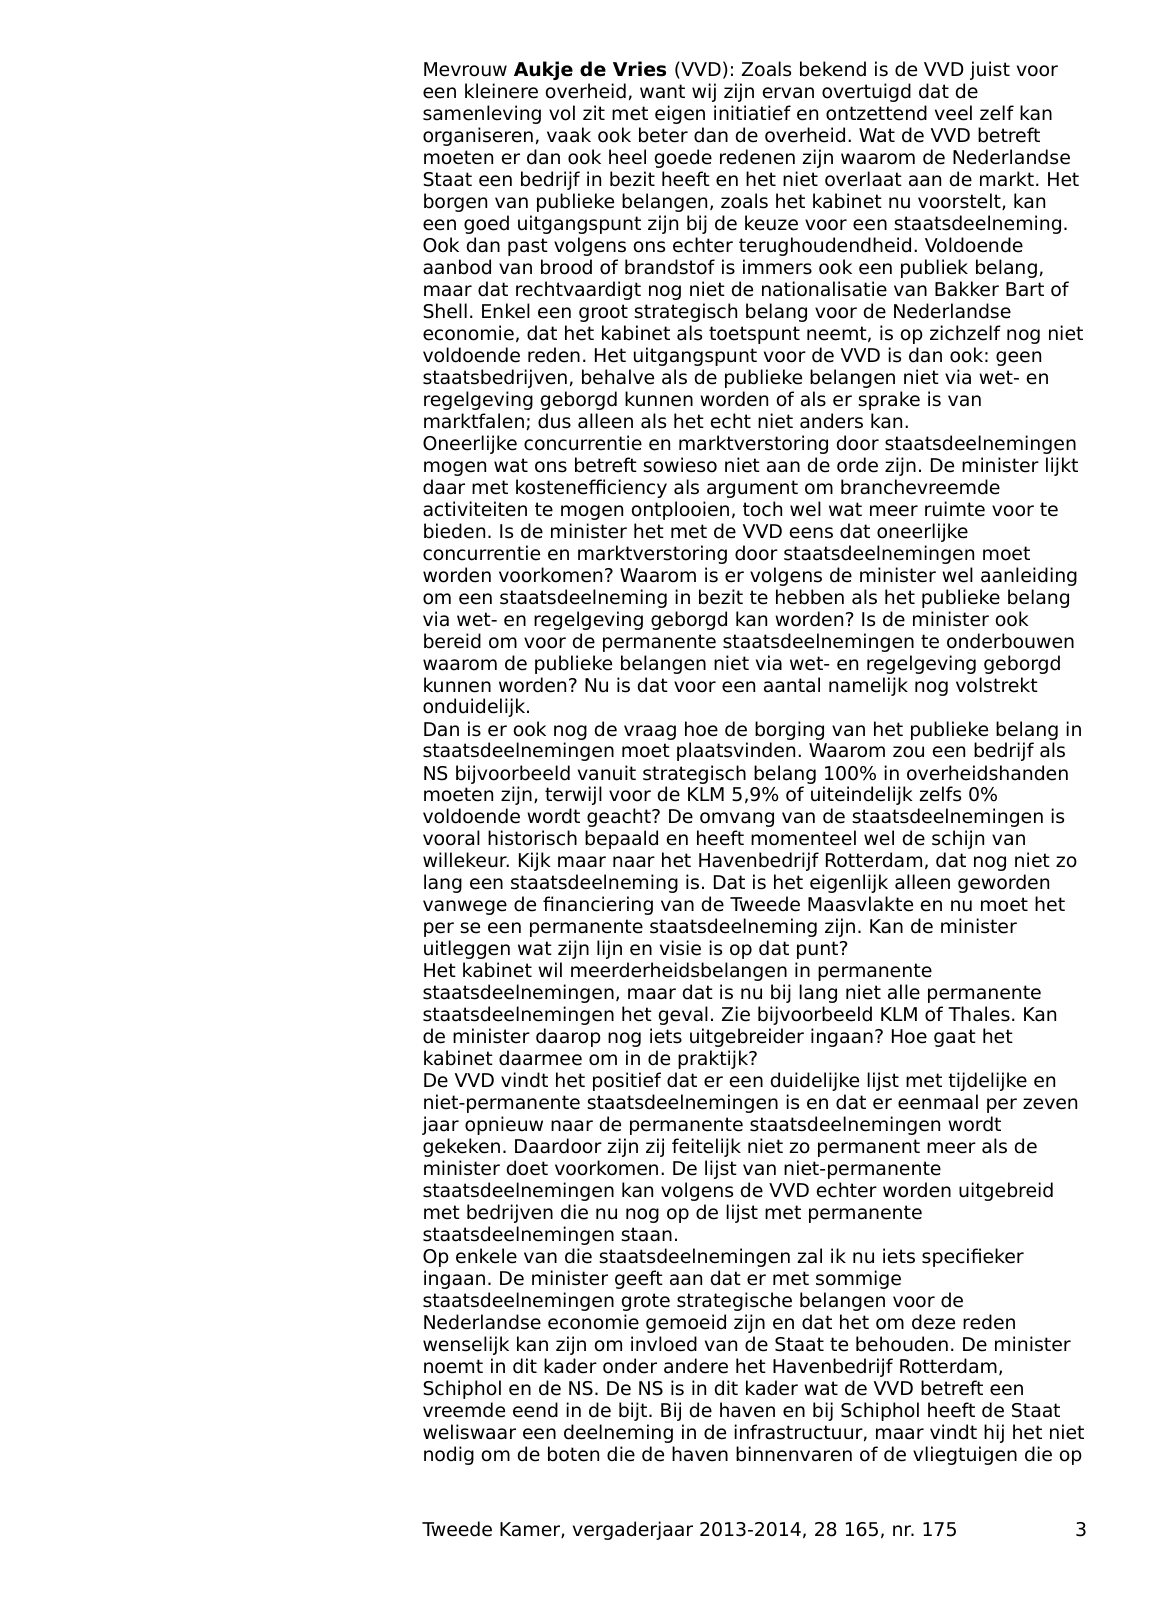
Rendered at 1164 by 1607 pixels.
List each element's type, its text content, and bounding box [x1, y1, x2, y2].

text Op enkele van die staatsdeelnemingen zal ik nu iets specifieker ingaan. De minister geeft aan dat er met sommige staatsdeelnemingen grote strategische belangen voor de Nederlandse economie gemoeid zijn en dat het om deze reden wenselijk kan zijn om invloed van de Staat te behouden. De minister noemt in dit kader onder andere het Havenbedrijf Rotterdam, Schiphol en de NS. De NS is in dit kader wat de VVD betreft een vreemde eend in de bijt. Bij de haven en bij Schiphol heeft de Staat weliswaar een deelneming in de infrastructuur, maar vindt hij het niet nodig om de boten die de haven binnenvaren of de vliegtuigen die op [422, 1246, 1087, 1466]
text Oneerlijke concurrentie en marktverstoring door staatsdeelnemingen mogen wat ons betreft sowieso niet aan de orde zijn. De minister lijkt daar met kostenefficiency als argument om branchevreemde activiteiten te mogen ontplooien, toch wel wat meer ruimte voor te bieden. Is de minister het met de VVD eens dat oneerlijke concurrentie en marktverstoring door staatsdeelnemingen moet worden voorkomen? Waarom is er volgens de minister wel aanleiding om een staatsdeelneming in bezit te hebben als het publieke belang via wet- en regelgeving geborgd kan worden? Is de minister ook bereid om voor de permanente staatsdeelnemingen te onderbouwen waarom de publieke belangen niet via wet- en regelgeving geborgd kunnen worden? Nu is dat voor een aantal namelijk nog volstrekt onduidelijk. [422, 433, 1087, 718]
text Het kabinet wil meerderheidsbelangen in permanente staatsdeelnemingen, maar dat is nu bij lang niet alle permanente staatsdeelnemingen het geval. Zie bijvoorbeeld KLM of Thales. Kan de minister daarop nog iets uitgebreider ingaan? Hoe gaat het kabinet daarmee om in de praktijk? [422, 960, 1087, 1070]
text Dan is er ook nog de vraag hoe de borging van het publieke belang in staatsdeelnemingen moet plaatsvinden. Waarom zou een bedrijf als NS bijvoorbeeld vanuit strategisch belang 100% in overheidshanden moeten zijn, terwijl voor de KLM 5,9% of uiteindelijk zelfs 0% voldoende wordt geacht? De omvang van de staatsdeelnemingen is vooral historisch bepaald en heeft momenteel wel de schijn van willekeur. Kijk maar naar het Havenbedrijf Rotterdam, dat nog niet zo lang een staatsdeelneming is. Dat is het eigenlijk alleen geworden vanwege de financiering van de Tweede Maasvlakte en nu moet het per se een permanente staatsdeelneming zijn. Kan de minister uitleggen wat zijn lijn en visie is op dat punt? [422, 718, 1087, 960]
text De VVD vindt het positief dat er een duidelijke lijst met tijdelijke en niet-permanente staatsdeelnemingen is en dat er eenmaal per zeven jaar opnieuw naar de permanente staatsdeelnemingen wordt gekeken. Daardoor zijn zij feitelijk niet zo permanent meer als de minister doet voorkomen. De lijst van niet-permanente staatsdeelnemingen kan volgens de VVD echter worden uitgebreid met bedrijven die nu nog op de lijst met permanente staatsdeelnemingen staan. [422, 1070, 1087, 1246]
text Mevrouw Aukje de Vries (VVD): Zoals bekend is de VVD juist voor een kleinere overheid, want wij zijn ervan overtuigd dat de samenleving vol zit met eigen initiatief en ontzettend veel zelf kan organiseren, vaak ook beter dan de overheid. Wat de VVD betreft moeten er dan ook heel goede redenen zijn waarom de Nederlandse Staat een bedrijf in bezit heeft en het niet overlaat aan de markt. Het borgen van publieke belangen, zoals het kabinet nu voorstelt, kan een goed uitgangspunt zijn bij de keuze voor een staatsdeelneming. Ook dan past volgens ons echter terughoudendheid. Voldoende aanbod van brood of brandstof is immers ook een publiek belang, maar dat rechtvaardigt nog niet de nationalisatie van Bakker Bart of Shell. Enkel een groot strategisch belang voor de Nederlandse economie, dat het kabinet als toetspunt neemt, is op zichzelf nog niet voldoende reden. Het uitgangspunt voor de VVD is dan ook: geen staatsbedrijven, behalve als de publieke belangen niet via wet- en regelgeving geborgd kunnen worden of als er sprake is van marktfalen; dus alleen als het echt niet anders kan. [422, 59, 1087, 433]
